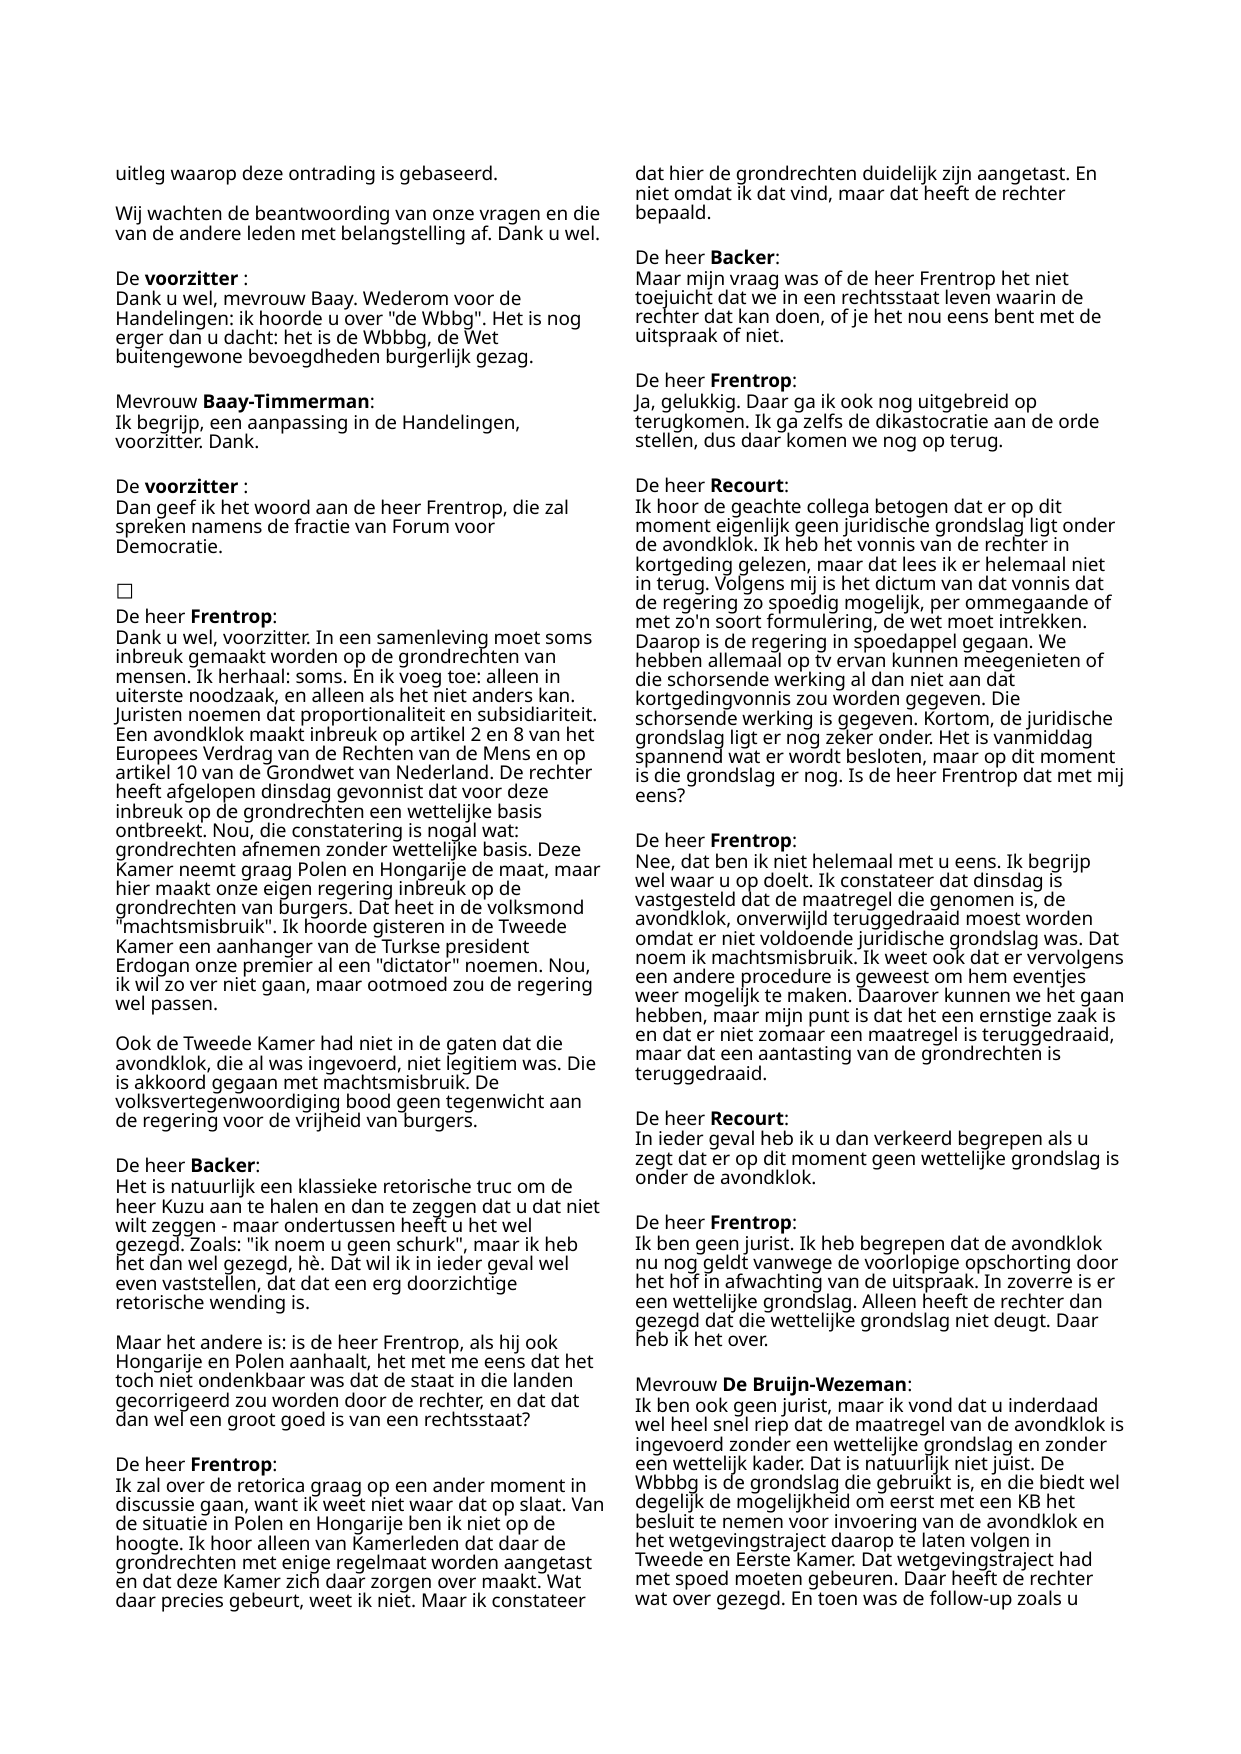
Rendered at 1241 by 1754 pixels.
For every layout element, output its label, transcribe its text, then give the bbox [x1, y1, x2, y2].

text Dank u wel, voorzitter. In een samenleving moet soms inbreuk gemaakt worden op de grondrechten van mensen. Ik herhaal: soms. En ik voeg toe: alleen in uiterste noodzaak, en alleen als het niet anders kan. Juristen noemen dat proportionaliteit en subsidiariteit. Een avondklok maakt inbreuk op artikel 2 en 8 van het Europees Verdrag van de Rechten van de Mens en op artikel 10 van de Grondwet van Nederland. De rechter heeft afgelopen dinsdag gevonnist dat voor deze inbreuk op de grondrechten een wettelijke basis ontbreekt. Nou, die constatering is nogal wat: grondrechten afnemen zonder wettelijke basis. Deze Kamer neemt graag Polen en Hongarije de maat, maar hier maakt onze eigen regering inbreuk op de grondrechten van burgers. Dat heet in de volksmond "machtsmisbruik". Ik hoorde gisteren in de Tweede Kamer een aanhanger van de Turkse president Erdogan onze premier al een "dictator" noemen. Nou, ik wil zo ver niet gaan, maar ootmoed zou de regering wel passen. [115, 629, 605, 1015]
text De heer Frentrop: [635, 827, 1125, 853]
text Ik begrijp, een aanpassing in de Handelingen, voorzitter. Dank. [115, 414, 605, 453]
text Het is natuurlijk een klassieke retorische truc om de heer Kuzu aan te halen en dan te zeggen dat u dat niet wilt zeggen - maar ondertussen heeft u het wel gezegd. Zoals: "ik noem u geen schurk", maar ik heb het dan wel gezegd, hè. Dat wil ik in ieder geval wel even vaststellen, dat dat een erg doorzichtige retorische wending is. [115, 1178, 605, 1313]
text De heer Frentrop: [635, 1209, 1125, 1235]
text Nee, dat ben ik niet helemaal met u eens. Ik begrijp wel waar u op doelt. Ik constateer dat dinsdag is vastgesteld dat de maatregel die genomen is, de avondklok, onverwijld teruggedraaid moest worden omdat er niet voldoende juridische grondslag was. Dat noem ik machtsmisbruik. Ik weet ook dat er vervolgens een andere procedure is geweest om hem eventjes weer mogelijk te maken. Daarover kunnen we het gaan hebben, maar mijn punt is dat het een ernstige zaak is en dat er niet zomaar een maatregel is teruggedraaid, maar dat een aantasting van de grondrechten is teruggedraaid. [635, 853, 1125, 1084]
text Maar mijn vraag was of de heer Frentrop het niet toejuicht dat we in een rechtsstaat leven waarin de rechter dat kan doen, of je het nou eens bent met de uitspraak of niet. [635, 270, 1125, 347]
text uitleg waarop deze ontrading is gebaseerd. [115, 165, 605, 184]
text dat hier de grondrechten duidelijk zijn aangetast. En niet omdat ik dat vind, maar dat heeft de rechter bepaald. [635, 165, 1125, 223]
text Dan geef ik het woord aan de heer Frentrop, die zal spreken namens de fractie van Forum voor Democratie. [115, 499, 605, 557]
text Ik ben geen jurist. Ik heb begrepen dat de avondklok nu nog geldt vanwege de voorlopige opschorting door het hof in afwachting van de uitspraak. In zoverre is er een wettelijke grondslag. Alleen heeft de rechter dan gezegd dat die wettelijke grondslag niet deugt. Daar heb ik het over. [635, 1235, 1125, 1350]
text De heer Backer: [635, 244, 1125, 270]
text Dank u wel, mevrouw Baay. Wederom voor de Handelingen: ik hoorde u over "de Wbbg". Het is nog erger dan u dacht: het is de Wbbbg, de Wet buitengewone bevoegdheden burgerlijk gezag. [115, 290, 605, 367]
text De heer Frentrop: [635, 368, 1125, 393]
text ⬜ [115, 578, 605, 603]
text De heer Recourt: [635, 1105, 1125, 1130]
text Ook de Tweede Kamer had niet in de gaten dat die avondklok, die al was ingevoerd, niet legitiem was. Die is akkoord gegaan met machtsmisbruik. De volksvertegenwoordiging bood geen tegenwicht aan de regering voor de vrijheid van burgers. [115, 1035, 605, 1132]
text Mevrouw De Bruijn-Wezeman: [635, 1371, 1125, 1397]
text De voorzitter : [115, 473, 605, 499]
text De heer Frentrop: [115, 1451, 605, 1477]
text Ik zal over de retorica graag op een ander moment in discussie gaan, want ik weet niet waar dat op slaat. Van de situatie in Polen en Hongarije ben ik niet op de hoogte. Ik hoor alleen van Kamerleden dat daar de grondrechten met enige regelmaat worden aangetast en dat deze Kamer zich daar zorgen over maakt. Wat daar precies gebeurt, weet ik niet. Maar ik constateer [115, 1477, 605, 1612]
text Ik ben ook geen jurist, maar ik vond dat u inderdaad wel heel snel riep dat de maatregel van de avondklok is ingevoerd zonder een wettelijke grondslag en zonder een wettelijk kader. Dat is natuurlijk niet juist. De Wbbbg is de grondslag die gebruikt is, en die biedt wel degelijk de mogelijkheid om eerst met een KB het besluit te nemen voor invoering van de avondklok en het wetgevingstraject daarop te laten volgen in Tweede en Eerste Kamer. Dat wetgevingstraject had met spoed moeten gebeuren. Daar heeft de rechter wat over gezegd. En toen was de follow-up zoals u [635, 1397, 1125, 1609]
text Wij wachten de beantwoording van onze vragen en die van de andere leden met belangstelling af. Dank u wel. [115, 205, 605, 244]
text De voorzitter : [115, 265, 605, 290]
text De heer Recourt: [635, 472, 1125, 498]
text In ieder geval heb ik u dan verkeerd begrepen als u zegt dat er op dit moment geen wettelijke grondslag is onder de avondklok. [635, 1130, 1125, 1188]
text De heer Backer: [115, 1153, 605, 1178]
text Ik hoor de geachte collega betogen dat er op dit moment eigenlijk geen juridische grondslag ligt onder de avondklok. Ik heb het vonnis van de rechter in kortgeding gelezen, maar dat lees ik er helemaal niet in terug. Volgens mij is het dictum van dat vonnis dat de regering zo spoedig mogelijk, per ommegaande of met zo'n soort formulering, de wet moet intrekken. Daarop is de regering in spoedappel gegaan. We hebben allemaal op tv ervan kunnen meegenieten of die schorsende werking al dan niet aan dat kortgedingvonnis zou worden gegeven. Die schorsende werking is gegeven. Kortom, de juridische grondslag ligt er nog zeker onder. Het is vanmiddag spannend wat er wordt besloten, maar op dit moment is die grondslag er nog. Is de heer Frentrop dat met mij eens? [635, 498, 1125, 806]
text Maar het andere is: is de heer Frentrop, als hij ook Hongarije en Polen aanhaalt, het met me eens dat het toch niet ondenkbaar was dat de staat in die landen gecorrigeerd zou worden door de rechter, en dat dat dan wel een groot goed is van een rechtsstaat? [115, 1334, 605, 1430]
text Ja, gelukkig. Daar ga ik ook nog uitgebreid op terugkomen. Ik ga zelfs de dikastocratie aan de orde stellen, dus daar komen we nog op terug. [635, 393, 1125, 451]
text Mevrouw Baay-Timmerman: [115, 388, 605, 414]
text De heer Frentrop: [115, 603, 605, 629]
